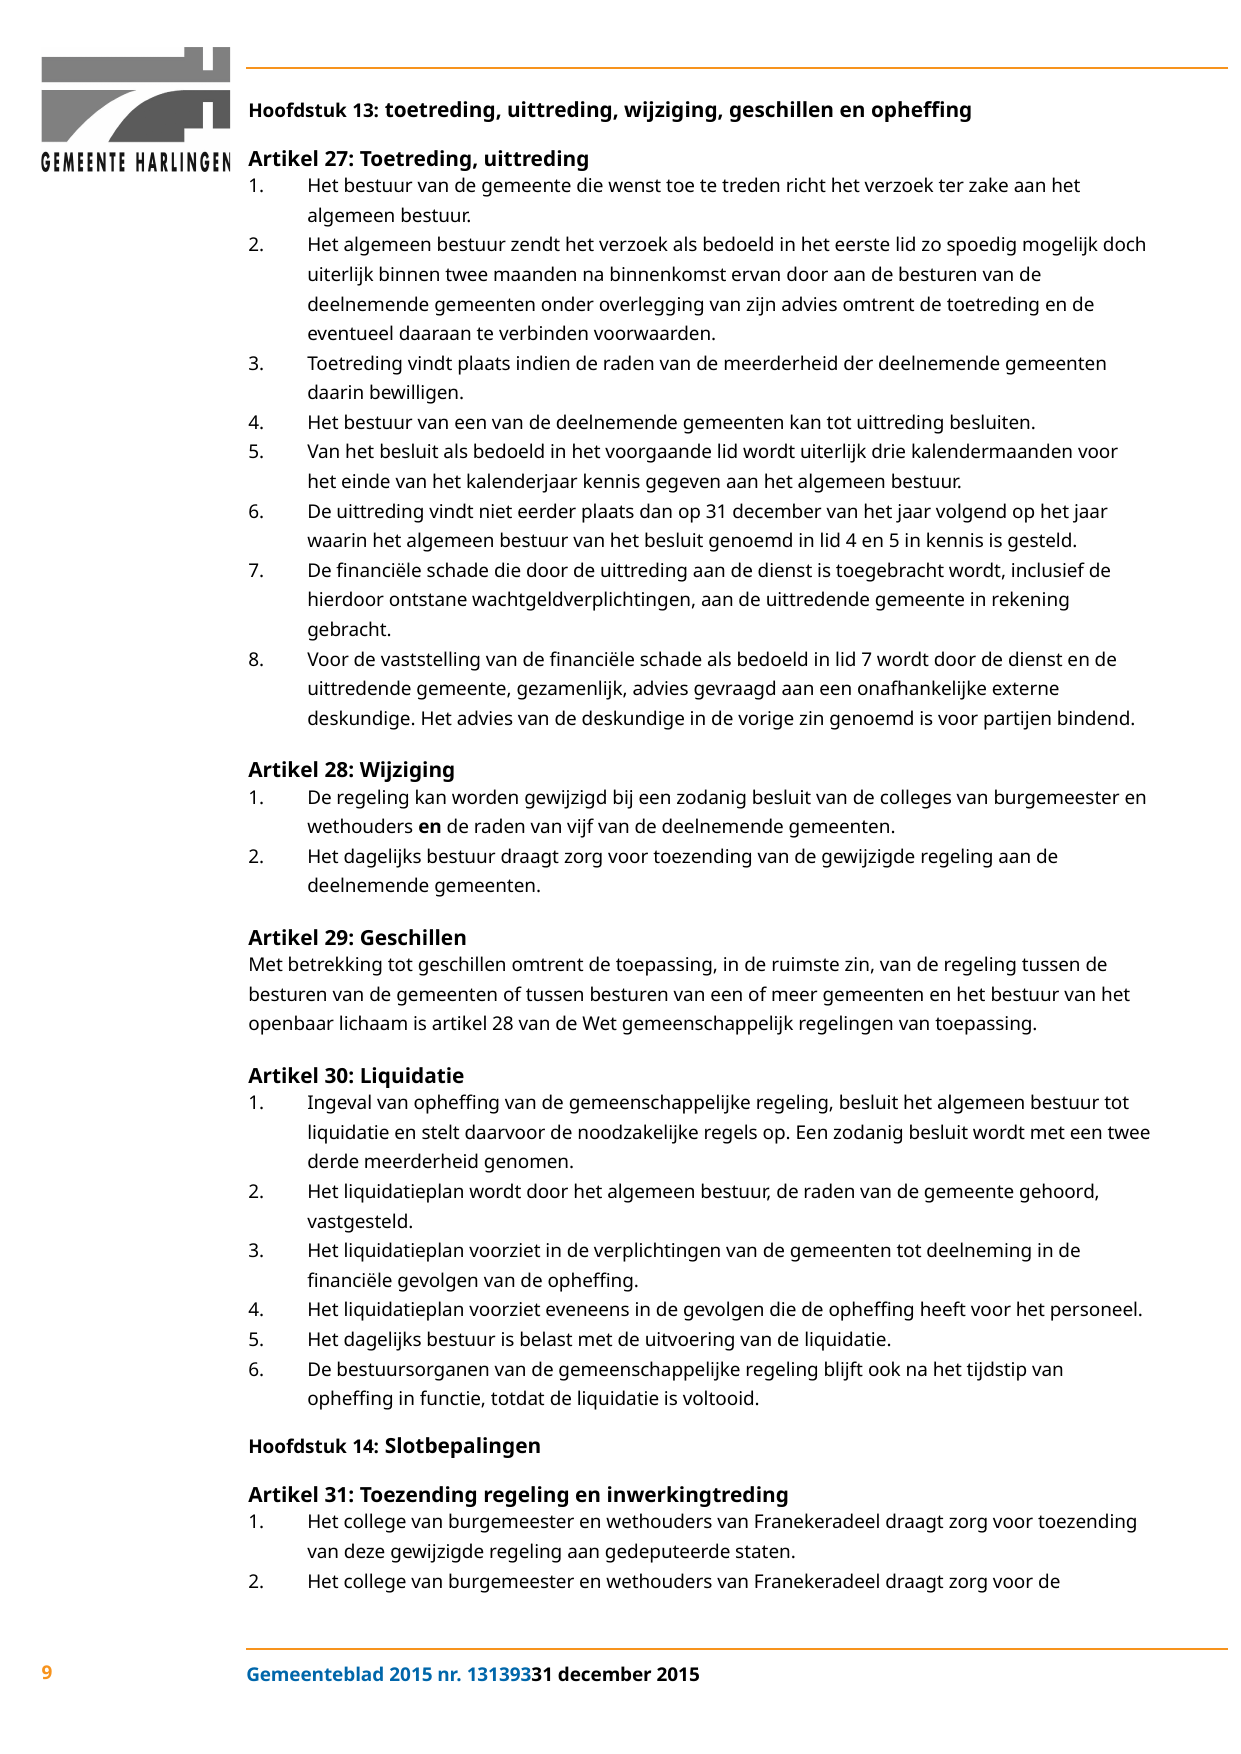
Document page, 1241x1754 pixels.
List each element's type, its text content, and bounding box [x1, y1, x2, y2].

list Voor de vaststelling van de financiële schade als bedoeld in lid 7 wordt door de dienst en de uittredende gemeente, gezamenlijk, advies gevraagd aan een onafhankelijke externe deskundige. Het advies van de deskundige in de vorige zin genoemd is voor partijen bindend. [248, 646, 1152, 731]
text Artikel 28: Wijziging [248, 755, 1152, 784]
text Artikel 29: Geschillen [248, 923, 1152, 951]
text Met betrekking tot geschillen omtrent de toepassing, in de ruimste zin, van de regeling tussen de besturen van de gemeenten of tussen besturen van een of meer gemeenten en het bestuur van het openbaar lichaam is artikel 28 van de Wet gemeenschappelijk regelingen van toepassing. [248, 951, 1152, 1036]
text Artikel 31: Toezending regeling en inwerkingtreding [248, 1480, 1152, 1509]
text Hoofdstuk 14: Slotbepalingen [248, 1431, 1152, 1459]
list Het bestuur van de gemeente die wenst toe te treden richt het verzoek ter zake aan het algemeen bestuur. [248, 172, 1152, 228]
list Het bestuur van een van de deelnemende gemeenten kan tot uittreding besluiten. [248, 409, 1152, 435]
list Het liquidatieplan voorziet eveneens in de gevolgen die de opheffing heeft voor het personeel. [248, 1297, 1152, 1322]
list De financiële schade die door de uittreding aan de dienst is toegebracht wordt, inclusief de hierdoor ontstane wachtgeldverplichtingen, aan de uittredende gemeente in rekening gebracht. [248, 557, 1152, 642]
text Artikel 30: Liquidatie [248, 1061, 1152, 1089]
list Van het besluit als bedoeld in het voorgaande lid wordt uiterlijk drie kalendermaanden voor het einde van het kalenderjaar kennis gegeven aan het algemeen bestuur. [248, 439, 1152, 494]
list Ingeval van opheffing van de gemeenschappelijke regeling, besluit het algemeen bestuur tot liquidatie en stelt daarvoor de noodzakelijke regels op. Een zodanig besluit wordt met een twee derde meerderheid genomen. [248, 1089, 1152, 1174]
list Het college van burgemeester en wethouders van Franekeradeel draagt zorg voor de [248, 1568, 1152, 1593]
list Het dagelijks bestuur is belast met de uitvoering van de liquidatie. [248, 1326, 1152, 1352]
list Het college van burgemeester en wethouders van Franekeradeel draagt zorg voor toezending van deze gewijzigde regeling aan gedeputeerde staten. [248, 1509, 1152, 1564]
text Hoofdstuk 13: toetreding, uittreding, wijziging, geschillen en opheffing [248, 95, 1152, 123]
list De uittreding vindt niet eerder plaats dan op 31 december van het jaar volgend op het jaar waarin het algemeen bestuur van het besluit genoemd in lid 4 en 5 in kennis is gesteld. [248, 498, 1152, 553]
list Het algemeen bestuur zendt het verzoek als bedoeld in het eerste lid zo spoedig mogelijk doch uiterlijk binnen twee maanden na binnenkomst ervan door aan de besturen van de deelnemende gemeenten onder overlegging van zijn advies omtrent de toetreding en de eventueel daaraan te verbinden voorwaarden. [248, 232, 1152, 346]
list Het liquidatieplan voorziet in de verplichtingen van de gemeenten tot deelneming in de financiële gevolgen van de opheffing. [248, 1237, 1152, 1293]
list De bestuursorganen van de gemeenschappelijke regeling blijft ook na het tijdstip van opheffing in functie, totdat de liquidatie is voltooid. [248, 1356, 1152, 1411]
list Toetreding vindt plaats indien de raden van de meerderheid der deelnemende gemeenten daarin bewilligen. [248, 350, 1152, 405]
list Het liquidatieplan wordt door het algemeen bestuur, de raden van de gemeente gehoord, vastgesteld. [248, 1178, 1152, 1233]
text Artikel 27: Toetreding, uittreding [248, 144, 1152, 172]
list Het dagelijks bestuur draagt zorg voor toezending van de gewijzigde regeling aan de deelnemende gemeenten. [248, 843, 1152, 898]
list De regeling kan worden gewijzigd bij een zodanig besluit van de colleges van burgemeester en wethouders en de raden van vijf van de deelnemende gemeenten. [248, 784, 1152, 839]
picture [41, 47, 231, 172]
